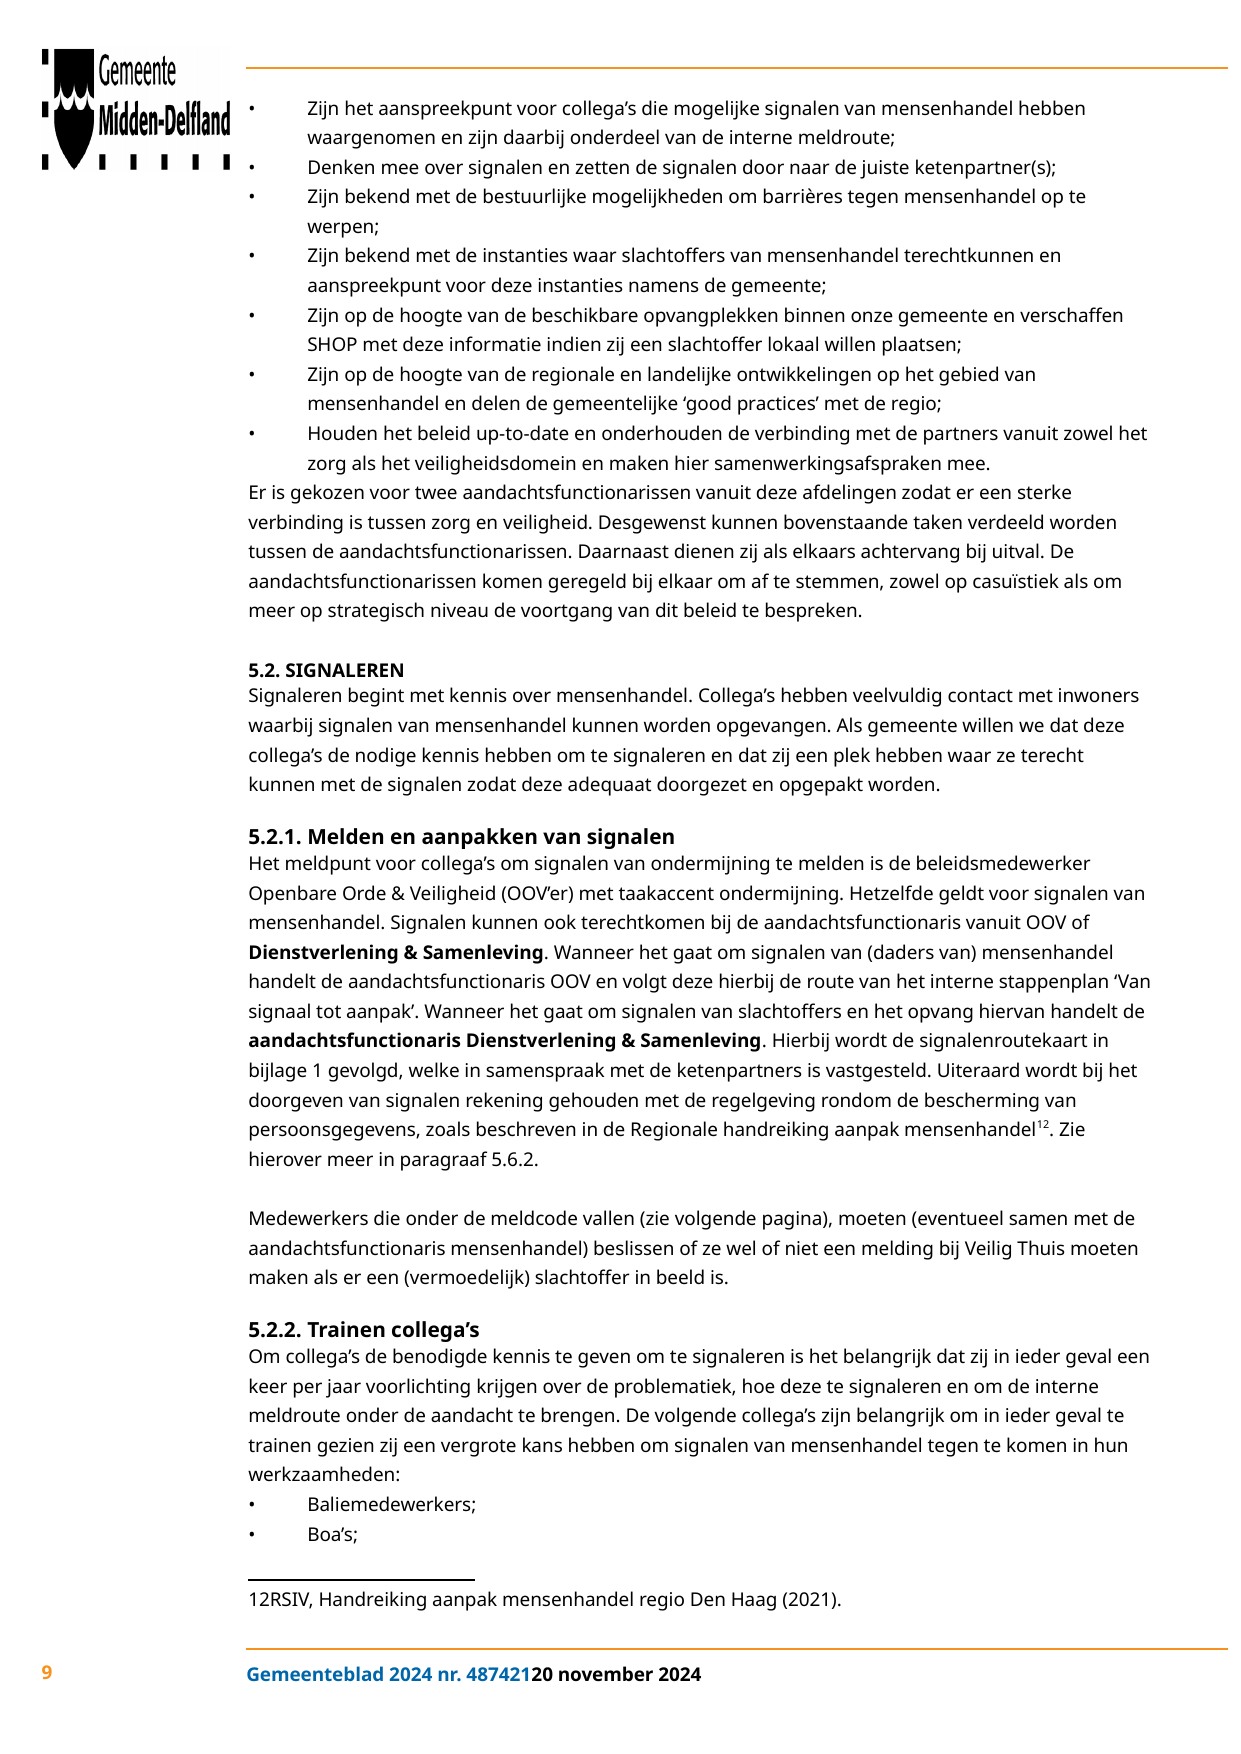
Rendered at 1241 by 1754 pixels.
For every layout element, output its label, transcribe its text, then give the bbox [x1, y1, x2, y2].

text 5.2.2. Trainen collega’s [248, 1315, 1152, 1343]
list Zijn bekend met de instanties waar slachtoffers van mensenhandel terechtkunnen en aanspreekpunt voor deze instanties namens de gemeente; [248, 243, 1152, 298]
list Zijn het aanspreekpunt voor collega’s die mogelijke signalen van mensenhandel hebben waargenomen en zijn daarbij onderdeel van de interne meldroute; [248, 95, 1152, 150]
list Denken mee over signalen en zetten de signalen door naar de juiste ketenpartner(s); [248, 154, 1152, 180]
text RSIV, Handreiking aanpak mensenhandel regio Den Haag (2021). [248, 1586, 1152, 1612]
text Signaleren begint met kennis over mensenhandel. Collega’s hebben veelvuldig contact met inwoners waarbij signalen van mensenhandel kunnen worden opgevangen. Als gemeente willen we dat deze collega’s de nodige kennis hebben om te signaleren en dat zij een plek hebben waar ze terecht kunnen met de signalen zodat deze adequaat doorgezet en opgepakt worden. [248, 683, 1152, 797]
list Zijn bekend met de bestuurlijke mogelijkheden om barrières tegen mensenhandel op te werpen; [248, 183, 1152, 239]
text 5.2. SIGNALEREN [248, 657, 1152, 683]
list Boa’s; [248, 1521, 1152, 1546]
text Het meldpunt voor collega’s om signalen van ondermijning te melden is de beleidsmedewerker Openbare Orde & Veiligheid (OOV’er) met taakaccent ondermijning. Hetzelfde geldt voor signalen van mensenhandel. Signalen kunnen ook terechtkomen bij de aandachtsfunctionaris vanuit OOV of Dienstverlening & Samenleving. Wanneer het gaat om signalen van (daders van) mensenhandel handelt de aandachtsfunctionaris OOV en volgt deze hierbij de route van het interne stappenplan ‘Van signaal tot aanpak’. Wanneer het gaat om signalen van slachtoffers en het opvang hiervan handelt de aandachtsfunctionaris Dienstverlening & Samenleving. Hierbij wordt de signalenroutekaart in bijlage 1 gevolgd, welke in samenspraak met de ketenpartners is vastgesteld. Uiteraard wordt bij het doorgeven van signalen rekening gehouden met de regelgeving rondom de bescherming van persoonsgegevens, zoals beschreven in de Regionale handreiking aanpak mensenhandel. Zie hierover meer in paragraaf 5.6.2. [248, 850, 1152, 1172]
picture [41, 47, 231, 172]
list Zijn op de hoogte van de beschikbare opvangplekken binnen onze gemeente en verschaffen SHOP met deze informatie indien zij een slachtoffer lokaal willen plaatsen; [248, 302, 1152, 357]
list Houden het beleid up-to-date en onderhouden de verbinding met de partners vanuit zowel het zorg als het veiligheidsdomein en maken hier samenwerkingsafspraken mee. [248, 420, 1152, 476]
text Er is gekozen voor twee aandachtsfunctionarissen vanuit deze afdelingen zodat er een sterke verbinding is tussen zorg en veiligheid. Desgewenst kunnen bovenstaande taken verdeeld worden tussen de aandachtsfunctionarissen. Daarnaast dienen zij als elkaars achtervang bij uitval. De aandachtsfunctionarissen komen geregeld bij elkaar om af te stemmen, zowel op casuïstiek als om meer op strategisch niveau de voortgang van dit beleid te bespreken. [248, 479, 1152, 623]
text Medewerkers die onder de meldcode vallen (zie volgende pagina), moeten (eventueel samen met de aandachtsfunctionaris mensenhandel) beslissen of ze wel of niet een melding bij Veilig Thuis moeten maken als er een (vermoedelijk) slachtoffer in beeld is. [248, 1205, 1152, 1290]
text Om collega’s de benodigde kennis te geven om te signaleren is het belangrijk dat zij in ieder geval een keer per jaar voorlichting krijgen over de problematiek, hoe deze te signaleren en om de interne meldroute onder de aandacht te brengen. De volgende collega’s zijn belangrijk om in ieder geval te trainen gezien zij een vergrote kans hebben om signalen van mensenhandel tegen te komen in hun werkzaamheden: [248, 1343, 1152, 1487]
list Zijn op de hoogte van de regionale en landelijke ontwikkelingen op het gebied van mensenhandel en delen de gemeentelijke ‘good practices’ met de regio; [248, 361, 1152, 416]
list Baliemedewerkers; [248, 1491, 1152, 1517]
text 5.2.1. Melden en aanpakken van signalen [248, 822, 1152, 850]
